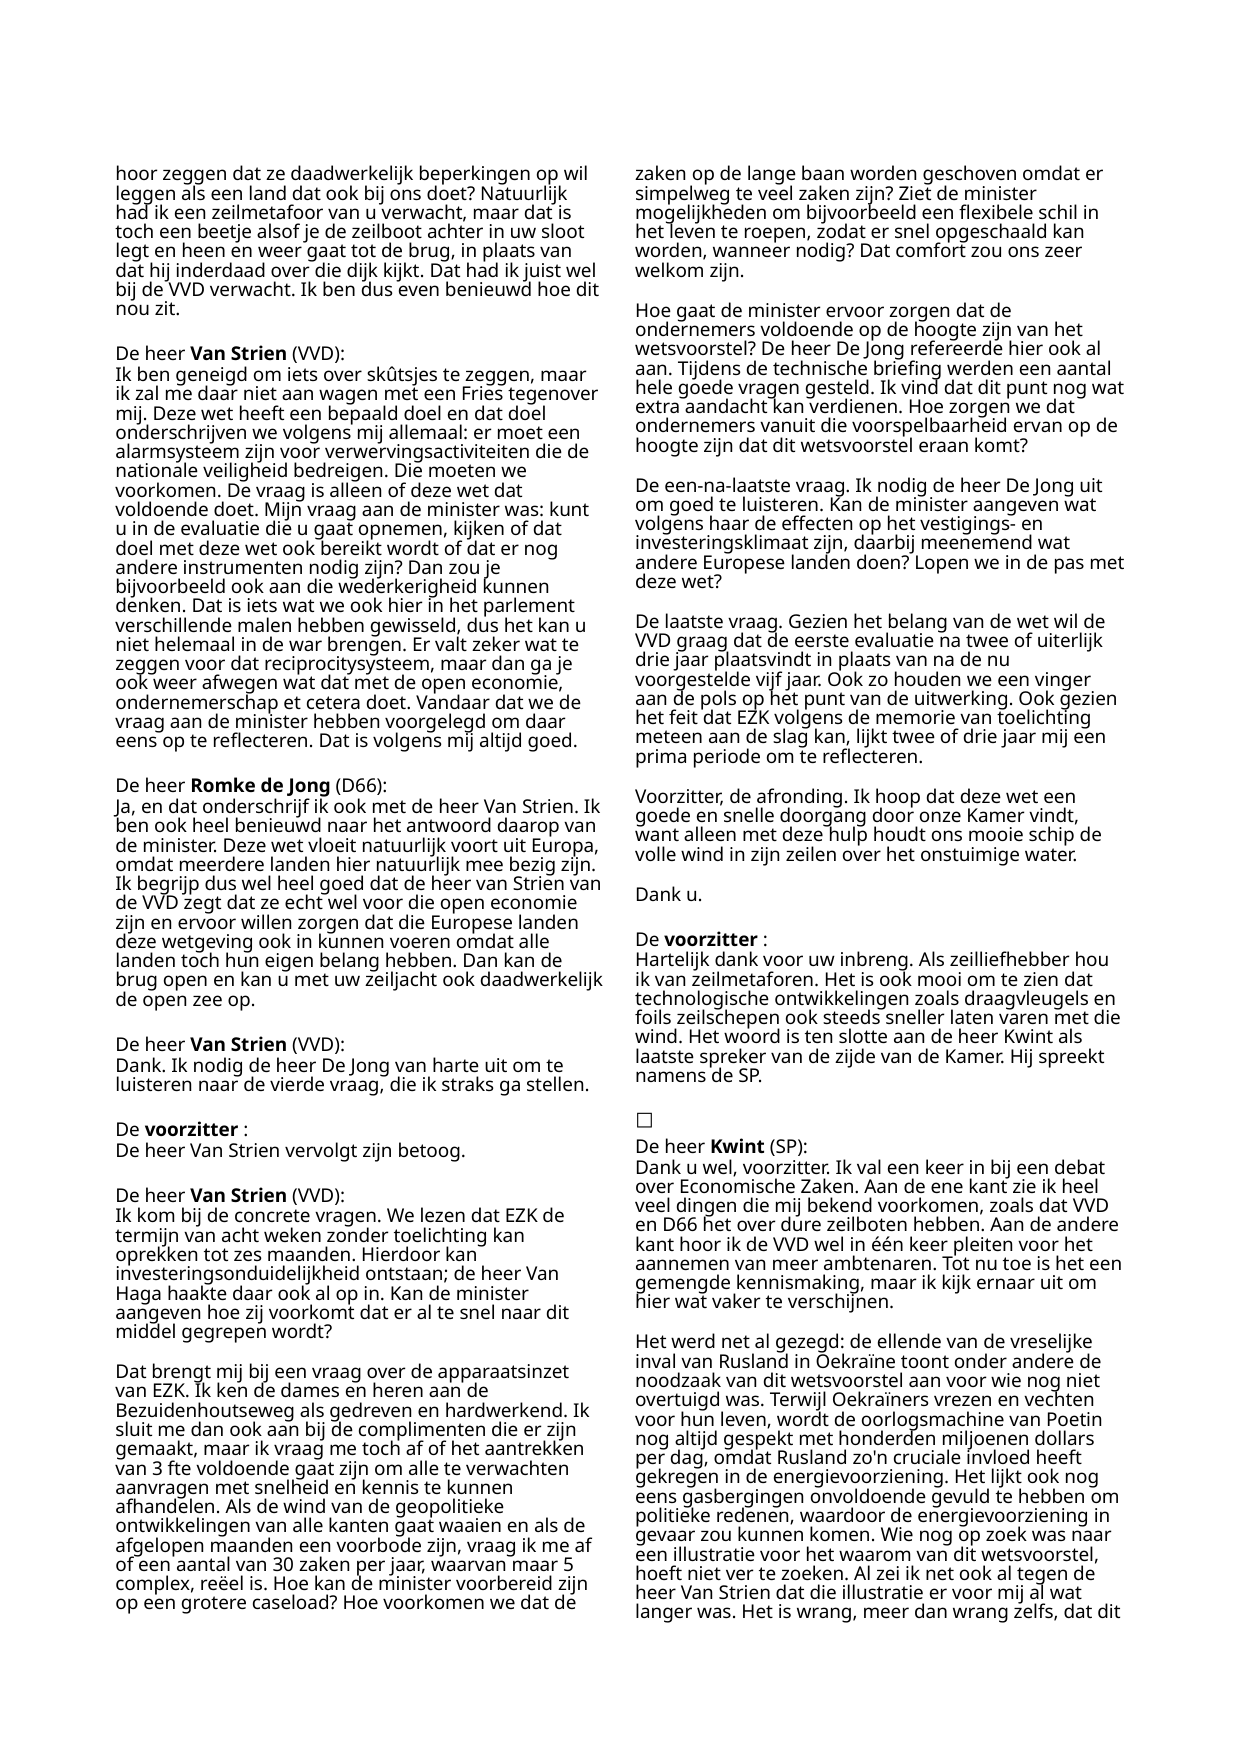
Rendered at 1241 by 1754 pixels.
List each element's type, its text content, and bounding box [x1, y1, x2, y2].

text De heer Van Strien (VVD): [115, 1031, 605, 1057]
text Dank. Ik nodig de heer De Jong van harte uit om te luisteren naar de vierde vraag, die ik straks ga stellen. [115, 1057, 605, 1095]
text Ja, en dat onderschrijf ik ook met de heer Van Strien. Ik ben ook heel benieuwd naar het antwoord daarop van de minister. Deze wet vloeit natuurlijk voort uit Europa, omdat meerdere landen hier natuurlijk mee bezig zijn. Ik begrijp dus wel heel goed dat de heer van Strien van de VVD zegt dat ze echt wel voor die open economie zijn en ervoor willen zorgen dat die Europese landen deze wetgeving ook in kunnen voeren omdat alle landen toch hun eigen belang hebben. Dan kan de brug open en kan u met uw zeiljacht ook daadwerkelijk de open zee op. [115, 798, 605, 1010]
text Ik ben geneigd om iets over skûtsjes te zeggen, maar ik zal me daar niet aan wagen met een Fries tegenover mij. Deze wet heeft een bepaald doel en dat doel onderschrijven we volgens mij allemaal: er moet een alarmsysteem zijn voor verwervingsactiviteiten die de nationale veiligheid bedreigen. Die moeten we voorkomen. De vraag is alleen of deze wet dat voldoende doet. Mijn vraag aan de minister was: kunt u in de evaluatie die u gaat opnemen, kijken of dat doel met deze wet ook bereikt wordt of dat er nog andere instrumenten nodig zijn? Dan zou je bijvoorbeeld ook aan die wederkerigheid kunnen denken. Dat is iets wat we ook hier in het parlement verschillende malen hebben gewisseld, dus het kan u niet helemaal in de war brengen. Er valt zeker wat te zeggen voor dat reciprocitysysteem, maar dan ga je ook weer afwegen wat dat met de open economie, ondernemerschap et cetera doet. Vandaar dat we de vraag aan de minister hebben voorgelegd om daar eens op te reflecteren. Dat is volgens mij altijd goed. [115, 366, 605, 751]
text De een-na-laatste vraag. Ik nodig de heer De Jong uit om goed te luisteren. Kan de minister aangeven wat volgens haar de effecten op het vestigings- en investeringsklimaat zijn, daarbij meenemend wat andere Europese landen doen? Lopen we in de pas met deze wet? [635, 477, 1125, 592]
text Voorzitter, de afronding. Ik hoop dat deze wet een goede en snelle doorgang door onze Kamer vindt, want alleen met deze hulp houdt ons mooie schip de volle wind in zijn zeilen over het onstuimige water. [635, 788, 1125, 865]
text Dat brengt mij bij een vraag over de apparaatsinzet van EZK. Ik ken de dames en heren aan de Bezuidenhoutseweg als gedreven en hardwerkend. Ik sluit me dan ook aan bij de complimenten die er zijn gemaakt, maar ik vraag me toch af of het aantrekken van 3 fte voldoende gaat zijn om alle te verwachten aanvragen met snelheid en kennis te kunnen afhandelen. Als de wind van de geopolitieke ontwikkelingen van alle kanten gaat waaien en als de afgelopen maanden een voorbode zijn, vraag ik me af of een aantal van 30 zaken per jaar, waarvan maar 5 complex, reëel is. Hoe kan de minister voorbereid zijn op een grotere caseload? Hoe voorkomen we dat de [115, 1363, 605, 1614]
text Dank u. [635, 886, 1125, 905]
text zaken op de lange baan worden geschoven omdat er simpelweg te veel zaken zijn? Ziet de minister mogelijkheden om bijvoorbeeld een flexibele schil in het leven te roepen, zodat er snel opgeschaald kan worden, wanneer nodig? Dat comfort zou ons zeer welkom zijn. [635, 165, 1125, 281]
text De voorzitter : [115, 1116, 605, 1142]
text Dank u wel, voorzitter. Ik val een keer in bij een debat over Economische Zaken. Aan de ene kant zie ik heel veel dingen die mij bekend voorkomen, zoals dat VVD en D66 het over dure zeilboten hebben. Aan de andere kant hoor ik de VVD wel in één keer pleiten voor het aannemen van meer ambtenaren. Tot nu toe is het een gemengde kennismaking, maar ik kijk ernaar uit om hier wat vaker te verschijnen. [635, 1159, 1125, 1313]
text ⬜ [635, 1107, 1125, 1133]
text Hoe gaat de minister ervoor zorgen dat de ondernemers voldoende op de hoogte zijn van het wetsvoorstel? De heer De Jong refereerde hier ook al aan. Tijdens de technische briefing werden een aantal hele goede vragen gesteld. Ik vind dat dit punt nog wat extra aandacht kan verdienen. Hoe zorgen we dat ondernemers vanuit die voorspelbaarheid ervan op de hoogte zijn dat dit wetsvoorstel eraan komt? [635, 302, 1125, 456]
text De heer Van Strien (VVD): [115, 1182, 605, 1207]
text Hartelijk dank voor uw inbreng. Als zeilliefhebber hou ik van zeilmetaforen. Het is ook mooi om te zien dat technologische ontwikkelingen zoals draagvleugels en foils zeilschepen ook steeds sneller laten varen met die wind. Het woord is ten slotte aan de heer Kwint als laatste spreker van de zijde van de Kamer. Hij spreekt namens de SP. [635, 951, 1125, 1086]
text De heer Van Strien vervolgt zijn betoog. [115, 1142, 605, 1161]
text De heer Van Strien (VVD): [115, 340, 605, 366]
text hoor zeggen dat ze daadwerkelijk beperkingen op wil leggen als een land dat ook bij ons doet? Natuurlijk had ik een zeilmetafoor van u verwacht, maar dat is toch een beetje alsof je de zeilboot achter in uw sloot legt en heen en weer gaat tot de brug, in plaats van dat hij inderdaad over die dijk kijkt. Dat had ik juist wel bij de VVD verwacht. Ik ben dus even benieuwd hoe dit nou zit. [115, 165, 605, 319]
text De voorzitter : [635, 926, 1125, 951]
text De laatste vraag. Gezien het belang van de wet wil de VVD graag dat de eerste evaluatie na twee of uiterlijk drie jaar plaatsvindt in plaats van na de nu voorgestelde vijf jaar. Ook zo houden we een vinger aan de pols op het punt van de uitwerking. Ook gezien het feit dat EZK volgens de memorie van toelichting meteen aan de slag kan, lijkt twee of drie jaar mij een prima periode om te reflecteren. [635, 613, 1125, 767]
text De heer Kwint (SP): [635, 1133, 1125, 1159]
text De heer Romke de Jong (D66): [115, 772, 605, 798]
text Ik kom bij de concrete vragen. We lezen dat EZK de termijn van acht weken zonder toelichting kan oprekken tot zes maanden. Hierdoor kan investeringsonduidelijkheid ontstaan; de heer Van Haga haakte daar ook al op in. Kan de minister aangeven hoe zij voorkomt dat er al te snel naar dit middel gegrepen wordt? [115, 1207, 605, 1342]
text Het werd net al gezegd: de ellende van de vreselijke inval van Rusland in Oekraïne toont onder andere de noodzaak van dit wetsvoorstel aan voor wie nog niet overtuigd was. Terwijl Oekraïners vrezen en vechten voor hun leven, wordt de oorlogsmachine van Poetin nog altijd gespekt met honderden miljoenen dollars per dag, omdat Rusland zo'n cruciale invloed heeft gekregen in de energievoorziening. Het lijkt ook nog eens gasbergingen onvoldoende gevuld te hebben om politieke redenen, waardoor de energievoorziening in gevaar zou kunnen komen. Wie nog op zoek was naar een illustratie voor het waarom van dit wetsvoorstel, hoeft niet ver te zoeken. Al zei ik net ook al tegen de heer Van Strien dat die illustratie er voor mij al wat langer was. Het is wrang, meer dan wrang zelfs, dat dit [635, 1333, 1125, 1623]
